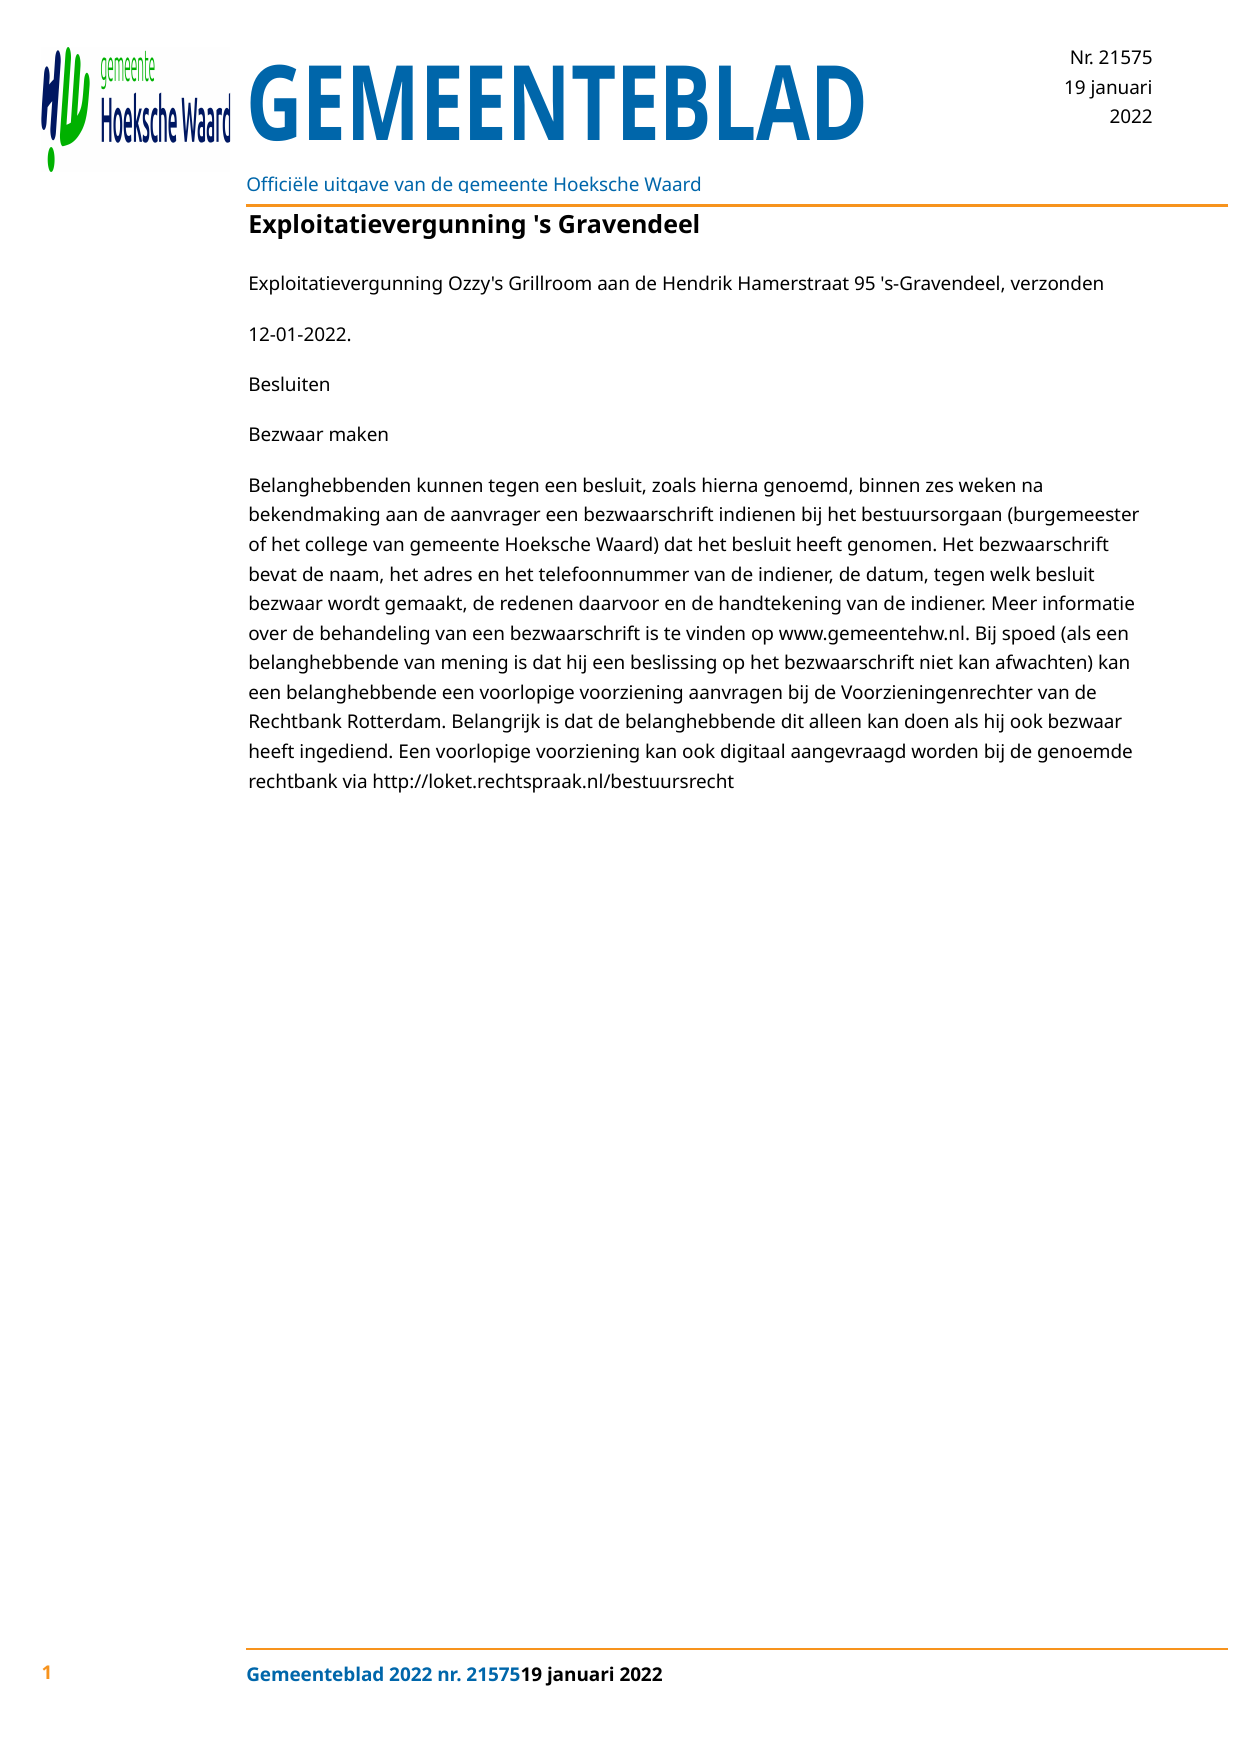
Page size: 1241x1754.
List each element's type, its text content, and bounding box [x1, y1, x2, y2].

text Exploitatievergunning Ozzy's Grillroom aan de Hendrik Hamerstraat 95 's-Gravendeel, verzonden [248, 270, 1152, 296]
picture [41, 47, 231, 172]
text 12-01-2022. [248, 321, 1152, 346]
text Bezwaar maken [248, 422, 1152, 447]
text Exploitatievergunning 's Gravendeel [248, 207, 1152, 241]
text Belanghebbenden kunnen tegen een besluit, zoals hierna genoemd, binnen zes weken na bekendmaking aan de aanvrager een bezwaarschrift indienen bij het bestuursorgaan (burgemeester of het college van gemeente Hoeksche Waard) dat het besluit heeft genomen. Het bezwaarschrift bevat de naam, het adres en het telefoonnummer van de indiener, de datum, tegen welk besluit bezwaar wordt gemaakt, de redenen daarvoor en de handtekening van de indiener. Meer informatie over de behandeling van een bezwaarschrift is te vinden op www.gemeentehw.nl. Bij spoed (als een belanghebbende van mening is dat hij een beslissing op het bezwaarschrift niet kan afwachten) kan een belanghebbende een voorlopige voorziening aanvragen bij de Voorzieningenrechter van de Rechtbank Rotterdam. Belangrijk is dat de belanghebbende dit alleen kan doen als hij ook bezwaar heeft ingediend. Een voorlopige voorziening kan ook digitaal aangevraagd worden bij de genoemde rechtbank via http://loket.rechtspraak.nl/bestuursrecht [248, 472, 1152, 793]
text Besluiten [248, 371, 1152, 397]
